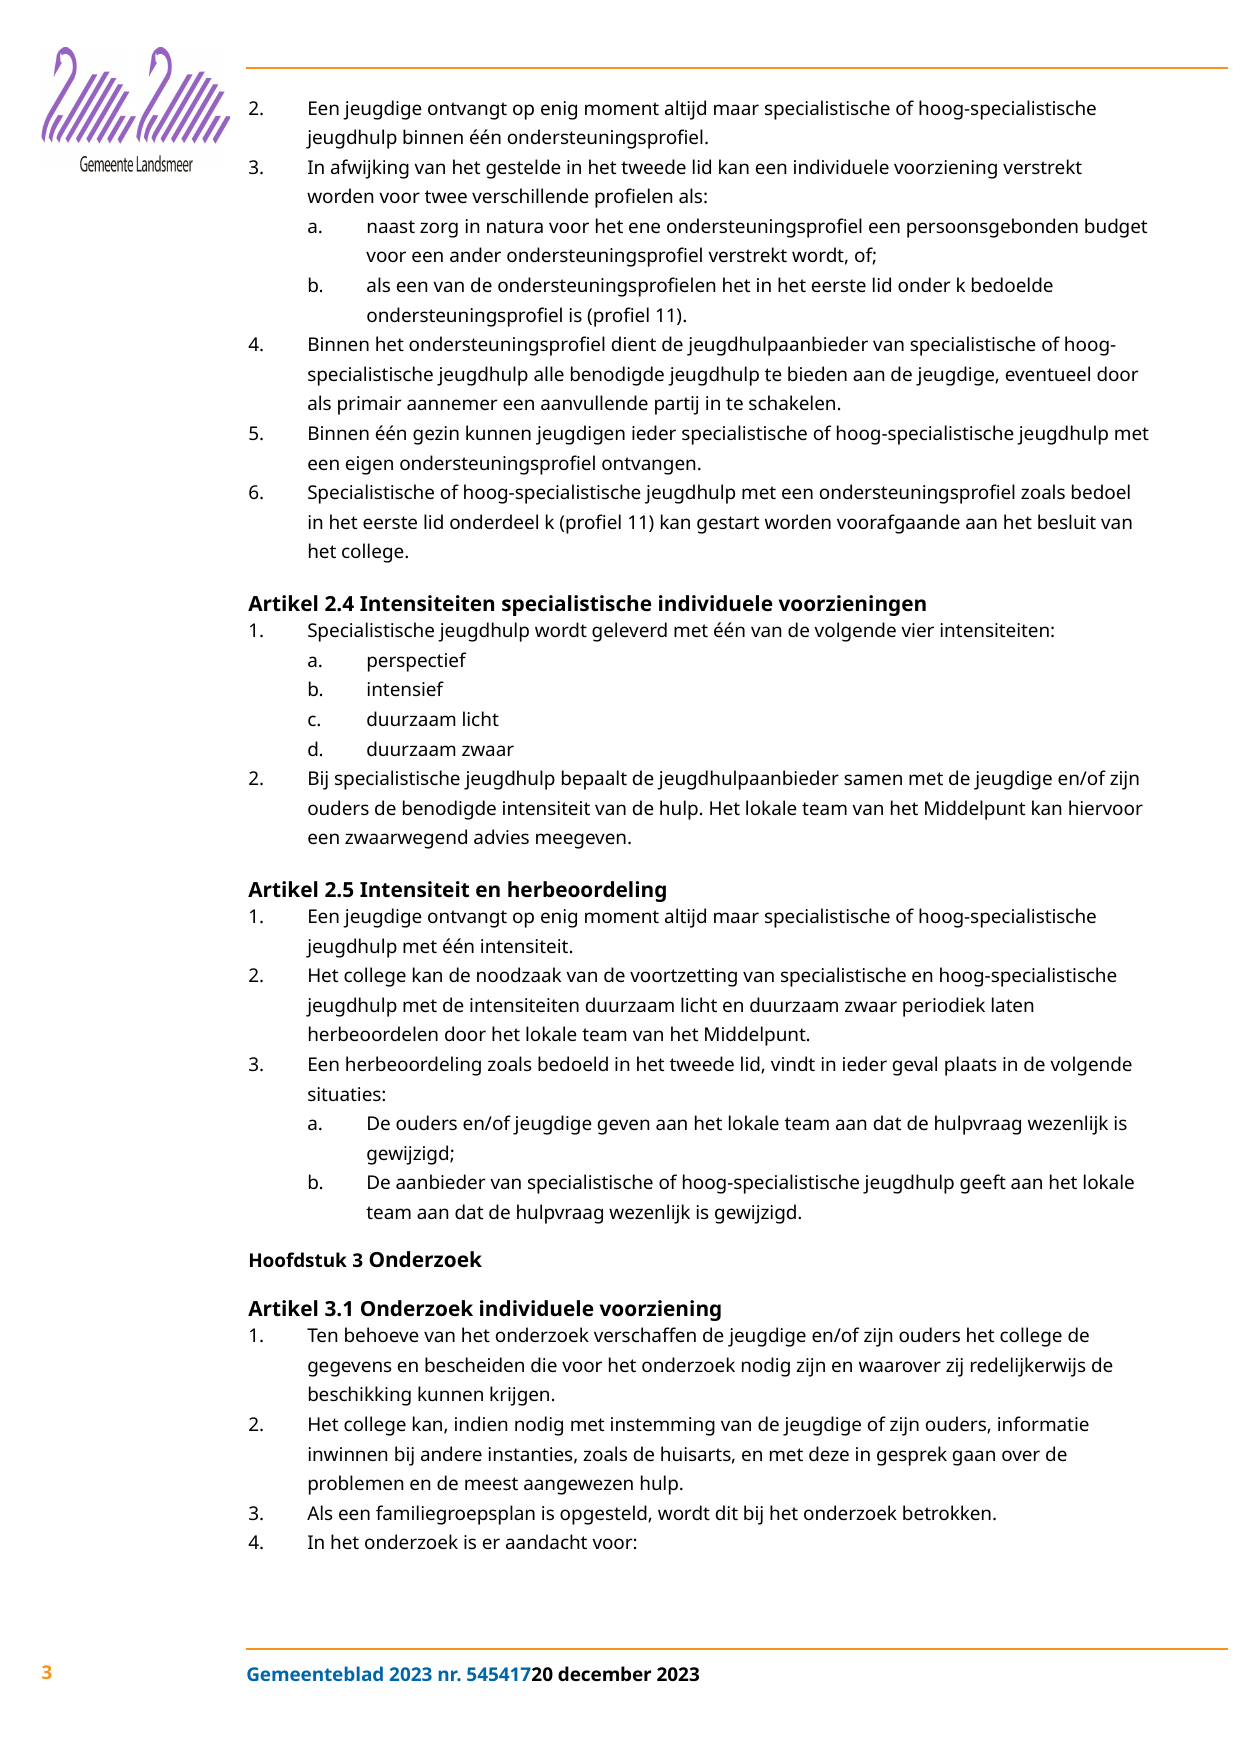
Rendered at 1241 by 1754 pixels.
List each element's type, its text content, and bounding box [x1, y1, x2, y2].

list Een herbeoordeling zoals bedoeld in het tweede lid, vindt in ieder geval plaats in de volgende situaties: [248, 1051, 1152, 1107]
list Binnen het ondersteuningsprofiel dient de jeugdhulpaanbieder van specialistische of hoog-specialistische jeugdhulp alle benodigde jeugdhulp te bieden aan de jeugdige, eventueel door als primair aannemer een aanvullende partij in te schakelen. [248, 331, 1152, 416]
list duurzaam licht [307, 706, 1152, 732]
list Het college kan de noodzaak van de voortzetting van specialistische en hoog-specialistische jeugdhulp met de intensiteiten duurzaam licht en duurzaam zwaar periodiek laten herbeoordelen door het lokale team van het Middelpunt. [248, 962, 1152, 1047]
list naast zorg in natura voor het ene ondersteuningsprofiel een persoonsgebonden budget voor een ander ondersteuningsprofiel verstrekt wordt, of; [307, 213, 1152, 268]
list als een van de ondersteuningsprofielen het in het eerste lid onder k bedoelde ondersteuningsprofiel is (profiel 11). [307, 272, 1152, 328]
list Ten behoeve van het onderzoek verschaffen de jeugdige en/of zijn ouders het college de gegevens en bescheiden die voor het onderzoek nodig zijn en waarover zij redelijkerwijs de beschikking kunnen krijgen. [248, 1322, 1152, 1407]
text Artikel 3.1 Onderzoek individuele voorziening [248, 1294, 1152, 1322]
list Als een familiegroepsplan is opgesteld, wordt dit bij het onderzoek betrokken. [248, 1500, 1152, 1526]
text Hoofdstuk 3 Onderzoek [248, 1245, 1152, 1273]
list perspectief [307, 647, 1152, 673]
list duurzaam zwaar [307, 736, 1152, 761]
list Binnen één gezin kunnen jeugdigen ieder specialistische of hoog-specialistische jeugdhulp met een eigen ondersteuningsprofiel ontvangen. [248, 420, 1152, 476]
text Artikel 2.4 Intensiteiten specialistische individuele voorzieningen [248, 589, 1152, 617]
list Een jeugdige ontvangt op enig moment altijd maar specialistische of hoog-specialistische jeugdhulp met één intensiteit. [248, 903, 1152, 959]
list In afwijking van het gestelde in het tweede lid kan een individuele voorziening verstrekt worden voor twee verschillende profielen als: [248, 154, 1152, 209]
list De aanbieder van specialistische of hoog-specialistische jeugdhulp geeft aan het lokale team aan dat de hulpvraag wezenlijk is gewijzigd. [307, 1169, 1152, 1225]
list intensief [307, 677, 1152, 702]
list Het college kan, indien nodig met instemming van de jeugdige of zijn ouders, informatie inwinnen bij andere instanties, zoals de huisarts, en met deze in gesprek gaan over de problemen en de meest aangewezen hulp. [248, 1411, 1152, 1496]
text Artikel 2.5 Intensiteit en herbeoordeling [248, 875, 1152, 903]
list De ouders en/of jeugdige geven aan het lokale team aan dat de hulpvraag wezenlijk is gewijzigd; [307, 1110, 1152, 1166]
list Specialistische jeugdhulp wordt geleverd met één van de volgende vier intensiteiten: [248, 617, 1152, 643]
list Bij specialistische jeugdhulp bepaalt de jeugdhulpaanbieder samen met de jeugdige en/of zijn ouders de benodigde intensiteit van de hulp. Het lokale team van het Middelpunt kan hiervoor een zwaarwegend advies meegeven. [248, 765, 1152, 850]
list Een jeugdige ontvangt op enig moment altijd maar specialistische of hoog-specialistische jeugdhulp binnen één ondersteuningsprofiel. [248, 95, 1152, 150]
picture [41, 47, 231, 172]
list In het onderzoek is er aandacht voor: [248, 1529, 1152, 1555]
list Specialistische of hoog-specialistische jeugdhulp met een ondersteuningsprofiel zoals bedoel in het eerste lid onderdeel k (profiel 11) kan gestart worden voorafgaande aan het besluit van het college. [248, 479, 1152, 564]
